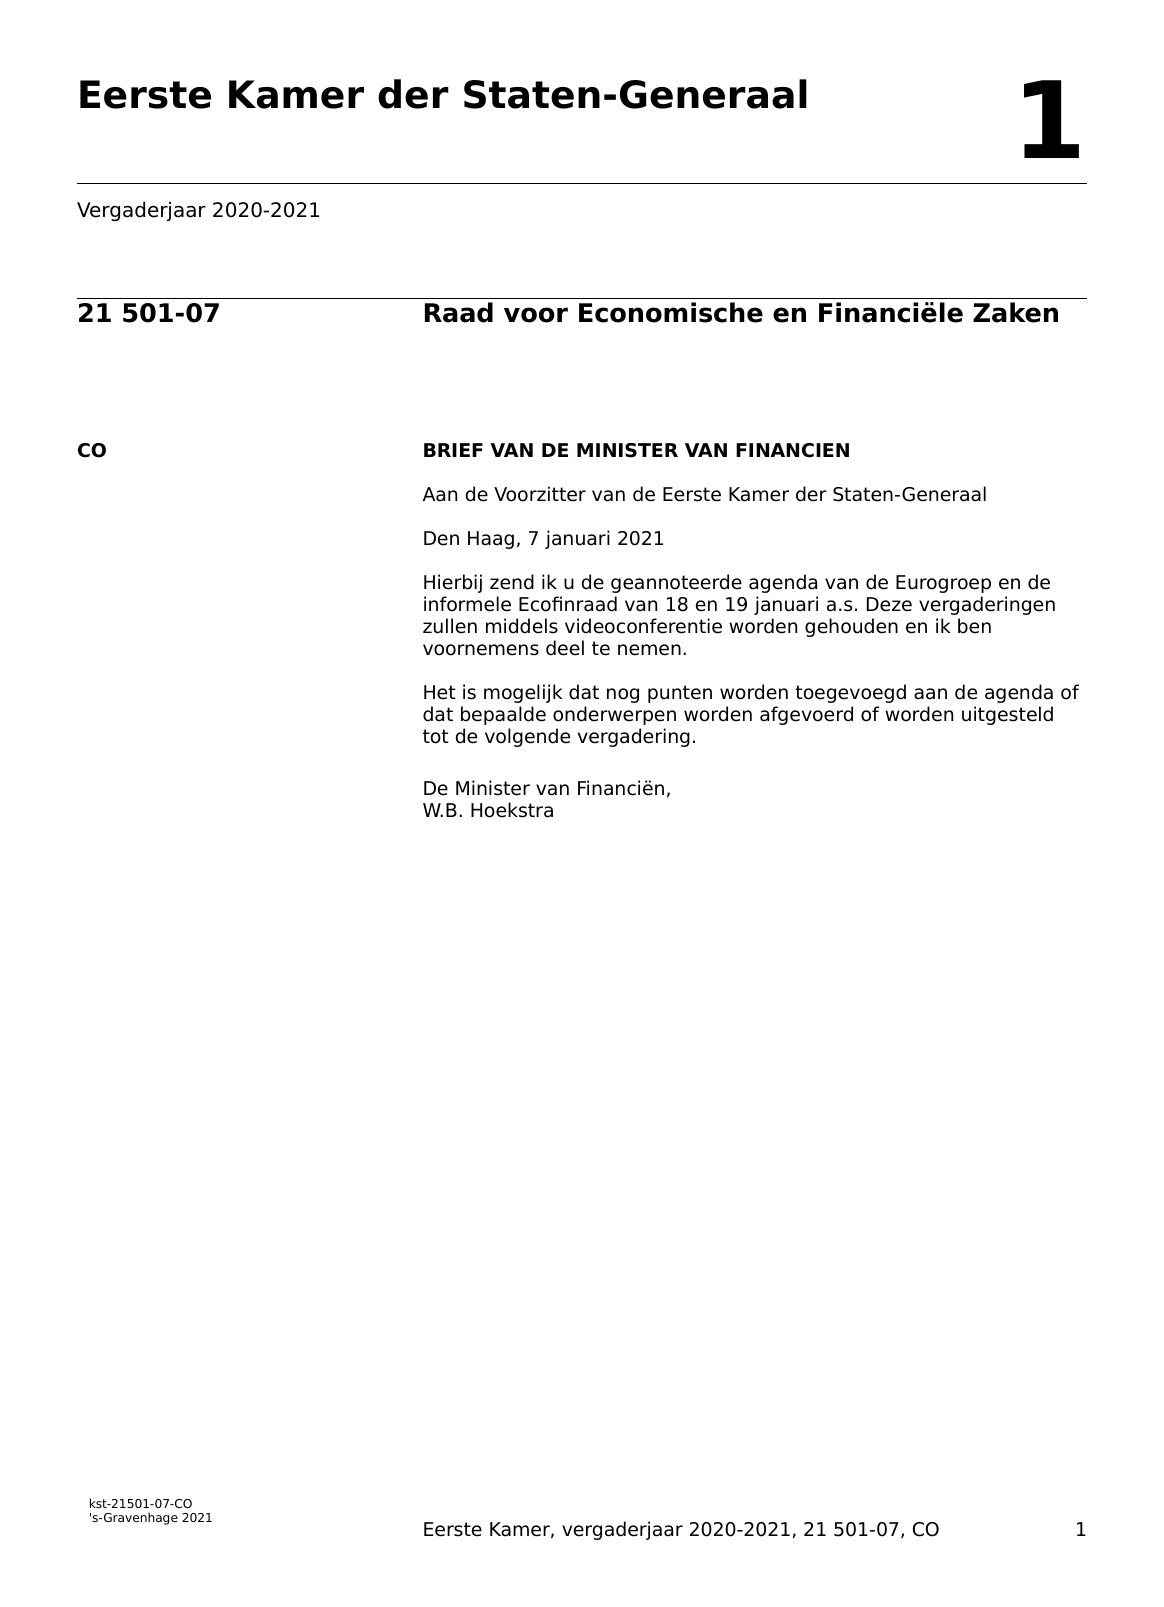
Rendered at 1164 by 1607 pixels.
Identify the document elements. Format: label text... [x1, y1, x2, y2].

subtitle 21 501-07 Raad voor Economische en Financiële Zaken [77, 299, 1087, 329]
text Aan de Voorzitter van de Eerste Kamer der Staten-Generaal [422, 484, 1087, 506]
subtitle CO BRIEF VAN DE MINISTER VAN FINANCIEN [77, 440, 1087, 462]
text 's-Gravenhage 2021 [88, 1511, 323, 1525]
text kst-21501-07-CO [88, 1497, 323, 1511]
table_header 1 [886, 59, 1087, 183]
table_header Eerste Kamer der Staten-Generaal [77, 59, 886, 183]
text Den Haag, 7 januari 2021 [422, 528, 1087, 550]
text Het is mogelijk dat nog punten worden toegevoegd aan de agenda of dat bepaalde onderwerpen worden afgevoerd of worden uitgesteld tot de volgende vergadering. [422, 682, 1087, 748]
text De Minister van Financiën, W.B. Hoekstra [422, 778, 1087, 822]
table_cell Vergaderjaar 2020-2021 [77, 184, 1087, 298]
text Hierbij zend ik u de geannoteerde agenda van de Eurogroep en de informele Ecofinraad van 18 en 19 januari a.s. Deze vergaderingen zullen middels videoconferentie worden gehouden en ik ben voornemens deel te nemen. [422, 572, 1087, 660]
